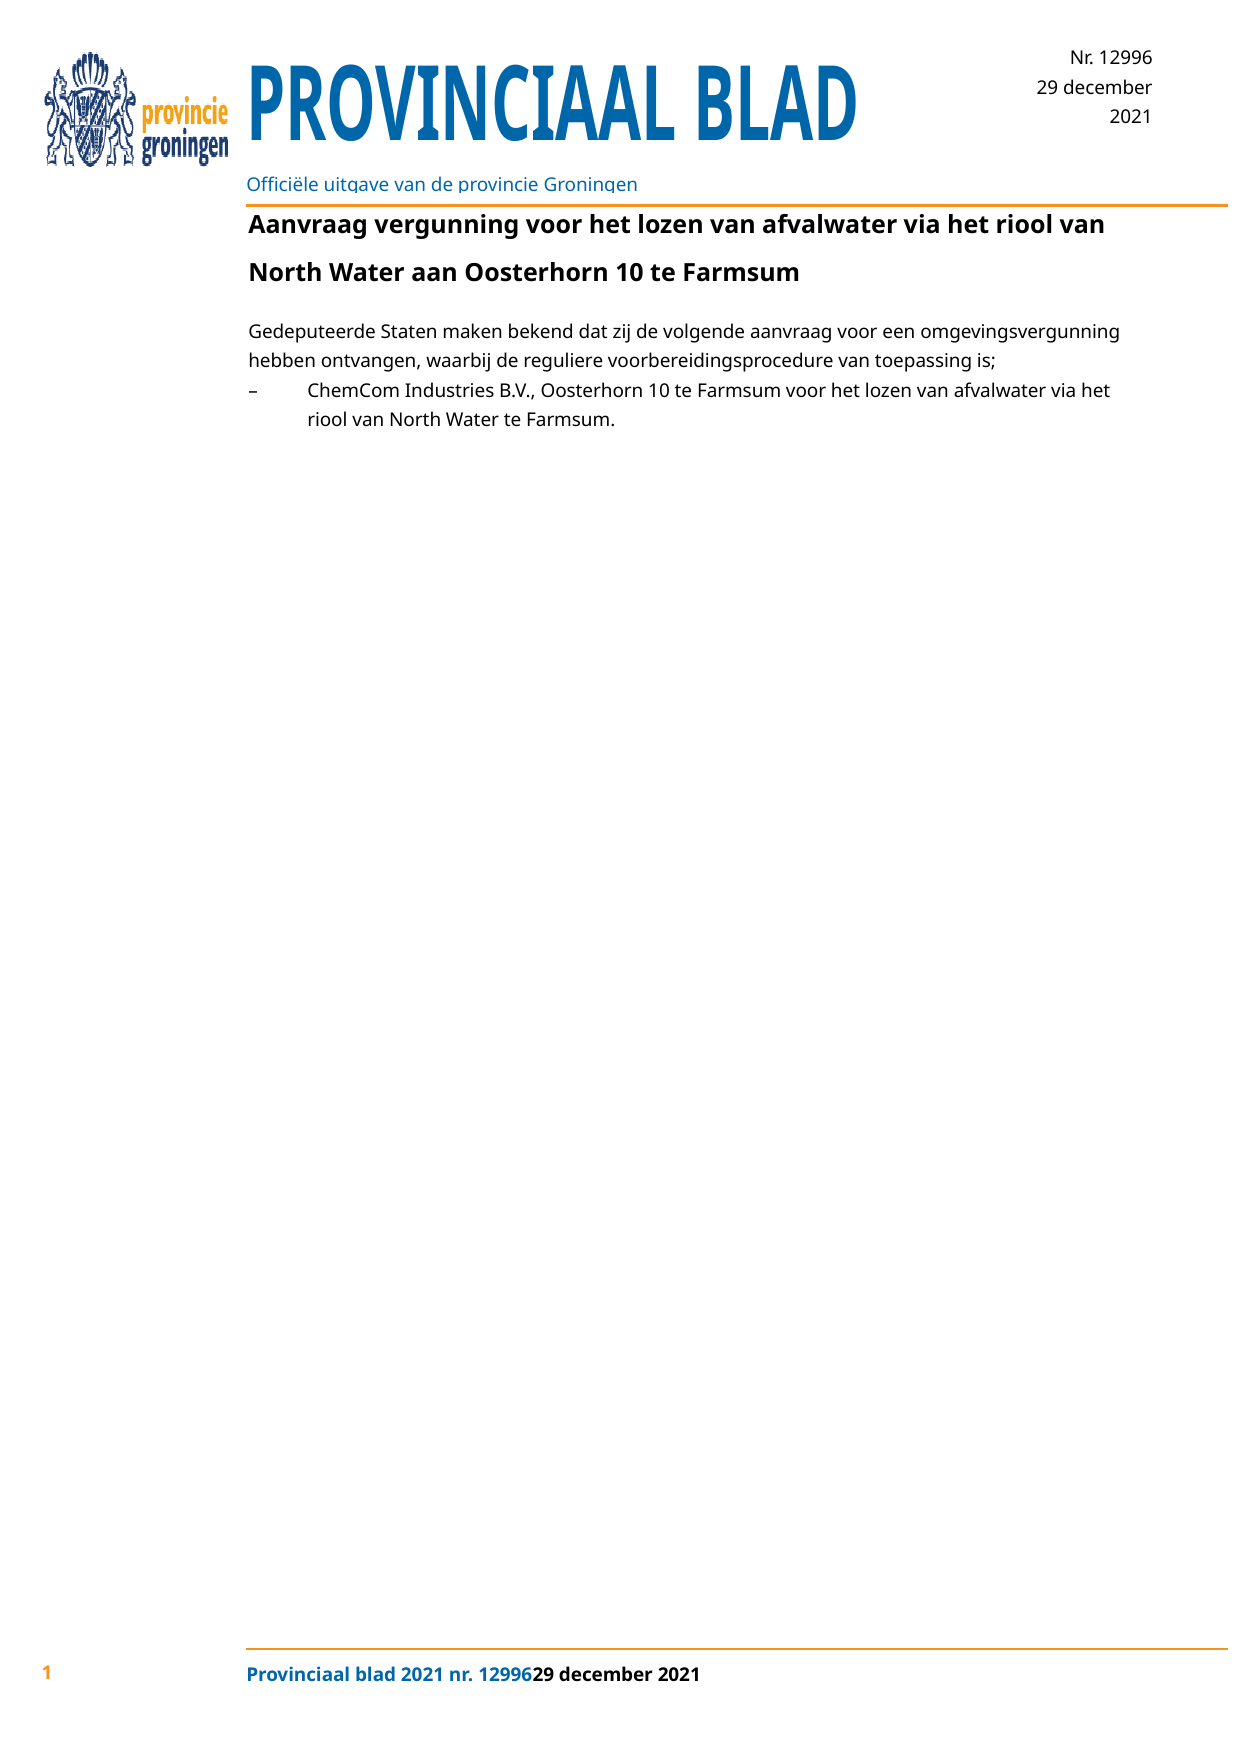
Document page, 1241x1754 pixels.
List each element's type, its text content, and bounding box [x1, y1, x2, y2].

picture [41, 47, 231, 172]
text Aanvraag vergunning voor het lozen van afvalwater via het riool van North Water aan Oosterhorn 10 te Farmsum [248, 207, 1152, 288]
text Gedeputeerde Staten maken bekend dat zij de volgende aanvraag voor een omgevingsvergunning hebben ontvangen, waarbij de reguliere voorbereidingsprocedure van toepassing is; [248, 318, 1152, 373]
list ChemCom Industries B.V., Oosterhorn 10 te Farmsum voor het lozen van afvalwater via het riool van North Water te Farmsum. [248, 377, 1152, 432]
